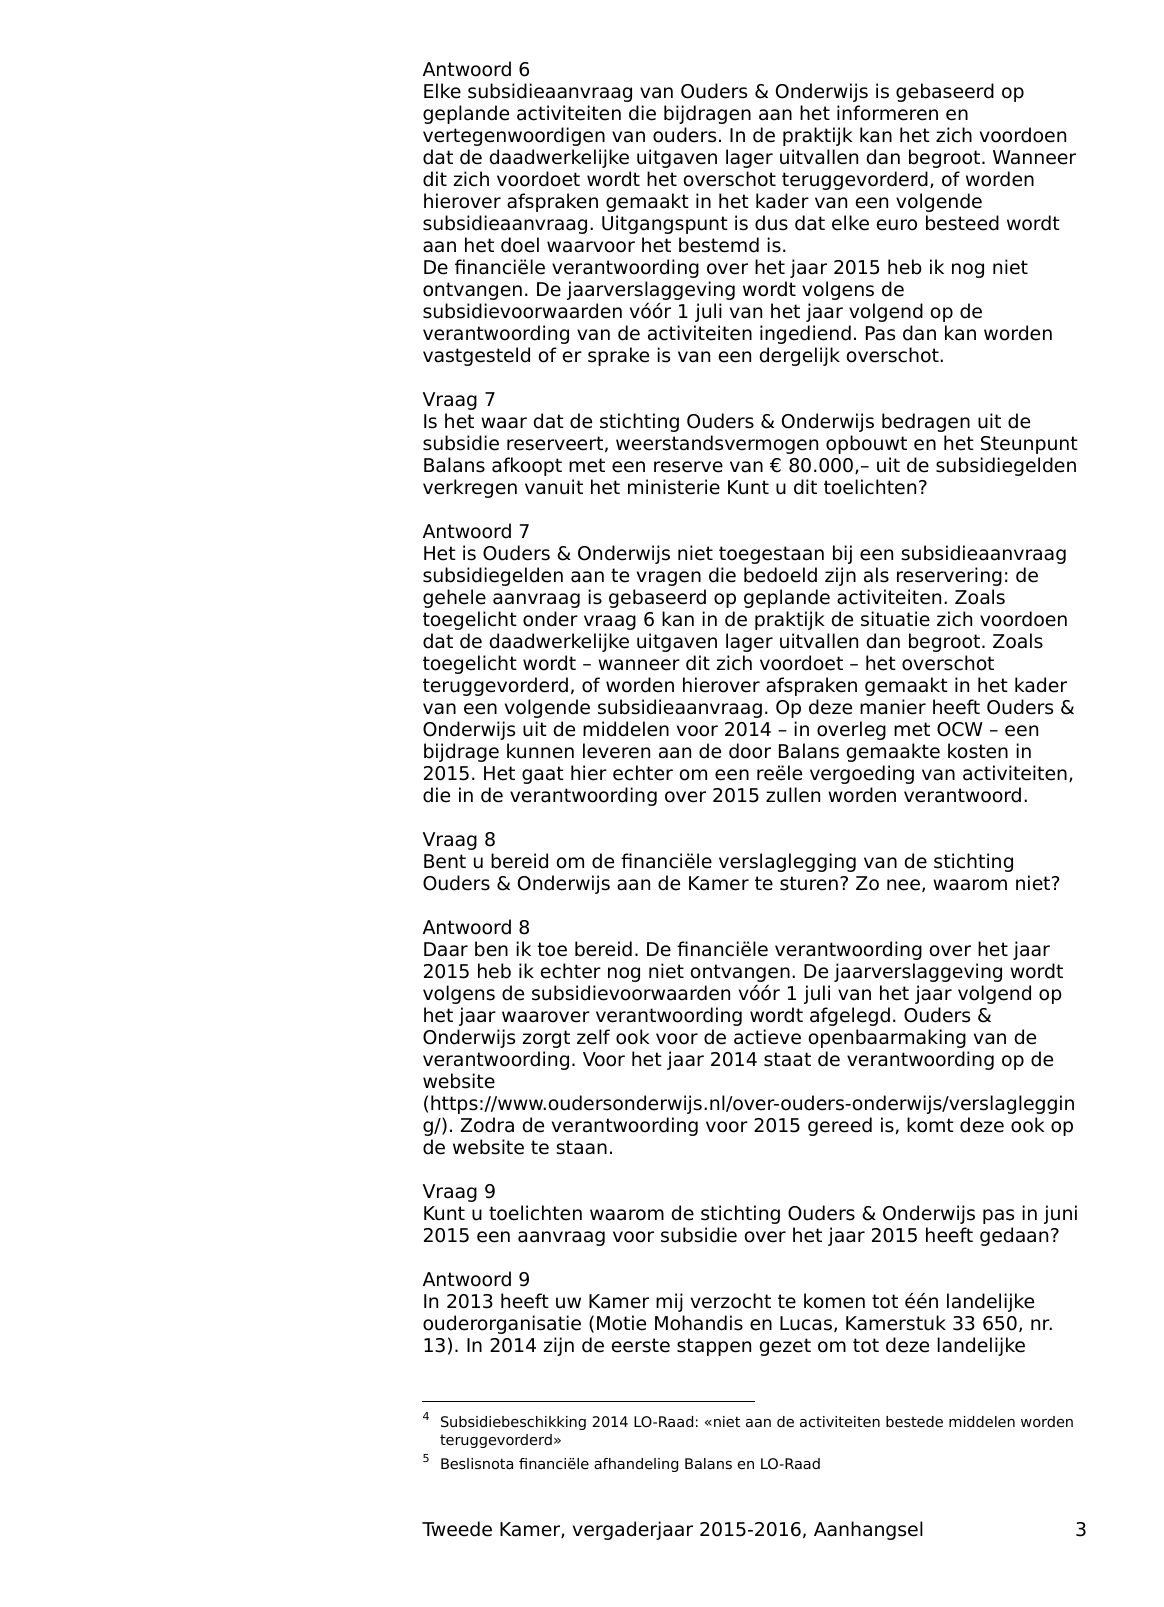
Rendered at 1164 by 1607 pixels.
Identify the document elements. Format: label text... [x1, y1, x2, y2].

text Vraag 7 [422, 389, 1087, 411]
text Kunt u toelichten waarom de stichting Ouders & Onderwijs pas in juni 2015 een aanvraag voor subsidie over het jaar 2015 heeft gedaan? [422, 1203, 1087, 1247]
text Antwoord 6 [422, 59, 1087, 81]
text Subsidiebeschikking 2014 LO-Raad: «niet aan de activiteiten bestede middelen worden teruggevorderd» [422, 1410, 1087, 1449]
text Elke subsidieaanvraag van Ouders & Onderwijs is gebaseerd op geplande activiteiten die bijdragen aan het informeren en vertegenwoordigen van ouders. In de praktijk kan het zich voordoen dat de daadwerkelijke uitgaven lager uitvallen dan begroot. Wanneer dit zich voordoet wordt het overschot teruggevorderd, of worden hierover afspraken gemaakt in het kader van een volgende subsidieaanvraag. Uitgangspunt is dus dat elke euro besteed wordt aan het doel waarvoor het bestemd is. [422, 81, 1087, 257]
text Antwoord 8 [422, 917, 1087, 939]
text Bent u bereid om de financiële verslaglegging van de stichting Ouders & Onderwijs aan de Kamer te sturen? Zo nee, waarom niet? [422, 851, 1087, 895]
text Beslisnota financiële afhandeling Balans en LO-Raad [422, 1452, 1087, 1474]
text Het is Ouders & Onderwijs niet toegestaan bij een subsidieaanvraag subsidiegelden aan te vragen die bedoeld zijn als reservering: de gehele aanvraag is gebaseerd op geplande activiteiten. Zoals toegelicht onder vraag 6 kan in de praktijk de situatie zich voordoen dat de daadwerkelijke uitgaven lager uitvallen dan begroot. Zoals toegelicht wordt – wanneer dit zich voordoet – het overschot teruggevorderd, of worden hierover afspraken gemaakt in het kader van een volgende subsidieaanvraag. Op deze manier heeft Ouders & Onderwijs uit de middelen voor 2014 – in overleg met OCW – een bijdrage kunnen leveren aan de door Balans gemaakte kosten in 2015. Het gaat hier echter om een reële vergoeding van activiteiten, die in de verantwoording over 2015 zullen worden verantwoord. [422, 543, 1087, 807]
text Antwoord 7 [422, 521, 1087, 543]
text In 2013 heeft uw Kamer mij verzocht te komen tot één landelijke ouderorganisatie (Motie Mohandis en Lucas, Kamerstuk 33 650, nr. 13). In 2014 zijn de eerste stappen gezet om tot deze landelijke [422, 1291, 1087, 1357]
text Vraag 9 [422, 1181, 1087, 1203]
text Vraag 8 [422, 829, 1087, 851]
text Is het waar dat de stichting Ouders & Onderwijs bedragen uit de subsidie reserveert, weerstandsvermogen opbouwt en het Steunpunt Balans afkoopt met een reserve van € 80.000,– uit de subsidiegelden verkregen vanuit het ministerie Kunt u dit toelichten? [422, 411, 1087, 499]
text De financiële verantwoording over het jaar 2015 heb ik nog niet ontvangen. De jaarverslaggeving wordt volgens de subsidievoorwaarden vóór 1 juli van het jaar volgend op de verantwoording van de activiteiten ingediend. Pas dan kan worden vastgesteld of er sprake is van een dergelijk overschot. [422, 257, 1087, 367]
text Daar ben ik toe bereid. De financiële verantwoording over het jaar 2015 heb ik echter nog niet ontvangen. De jaarverslaggeving wordt volgens de subsidievoorwaarden vóór 1 juli van het jaar volgend op het jaar waarover verantwoording wordt afgelegd. Ouders & Onderwijs zorgt zelf ook voor de actieve openbaarmaking van de verantwoording. Voor het jaar 2014 staat de verantwoording op de website (https://www.oudersonderwijs.nl/over-ouders-onderwijs/verslaglegging/). Zodra de verantwoording voor 2015 gereed is, komt deze ook op de website te staan. [422, 939, 1087, 1159]
text Antwoord 9 [422, 1269, 1087, 1291]
